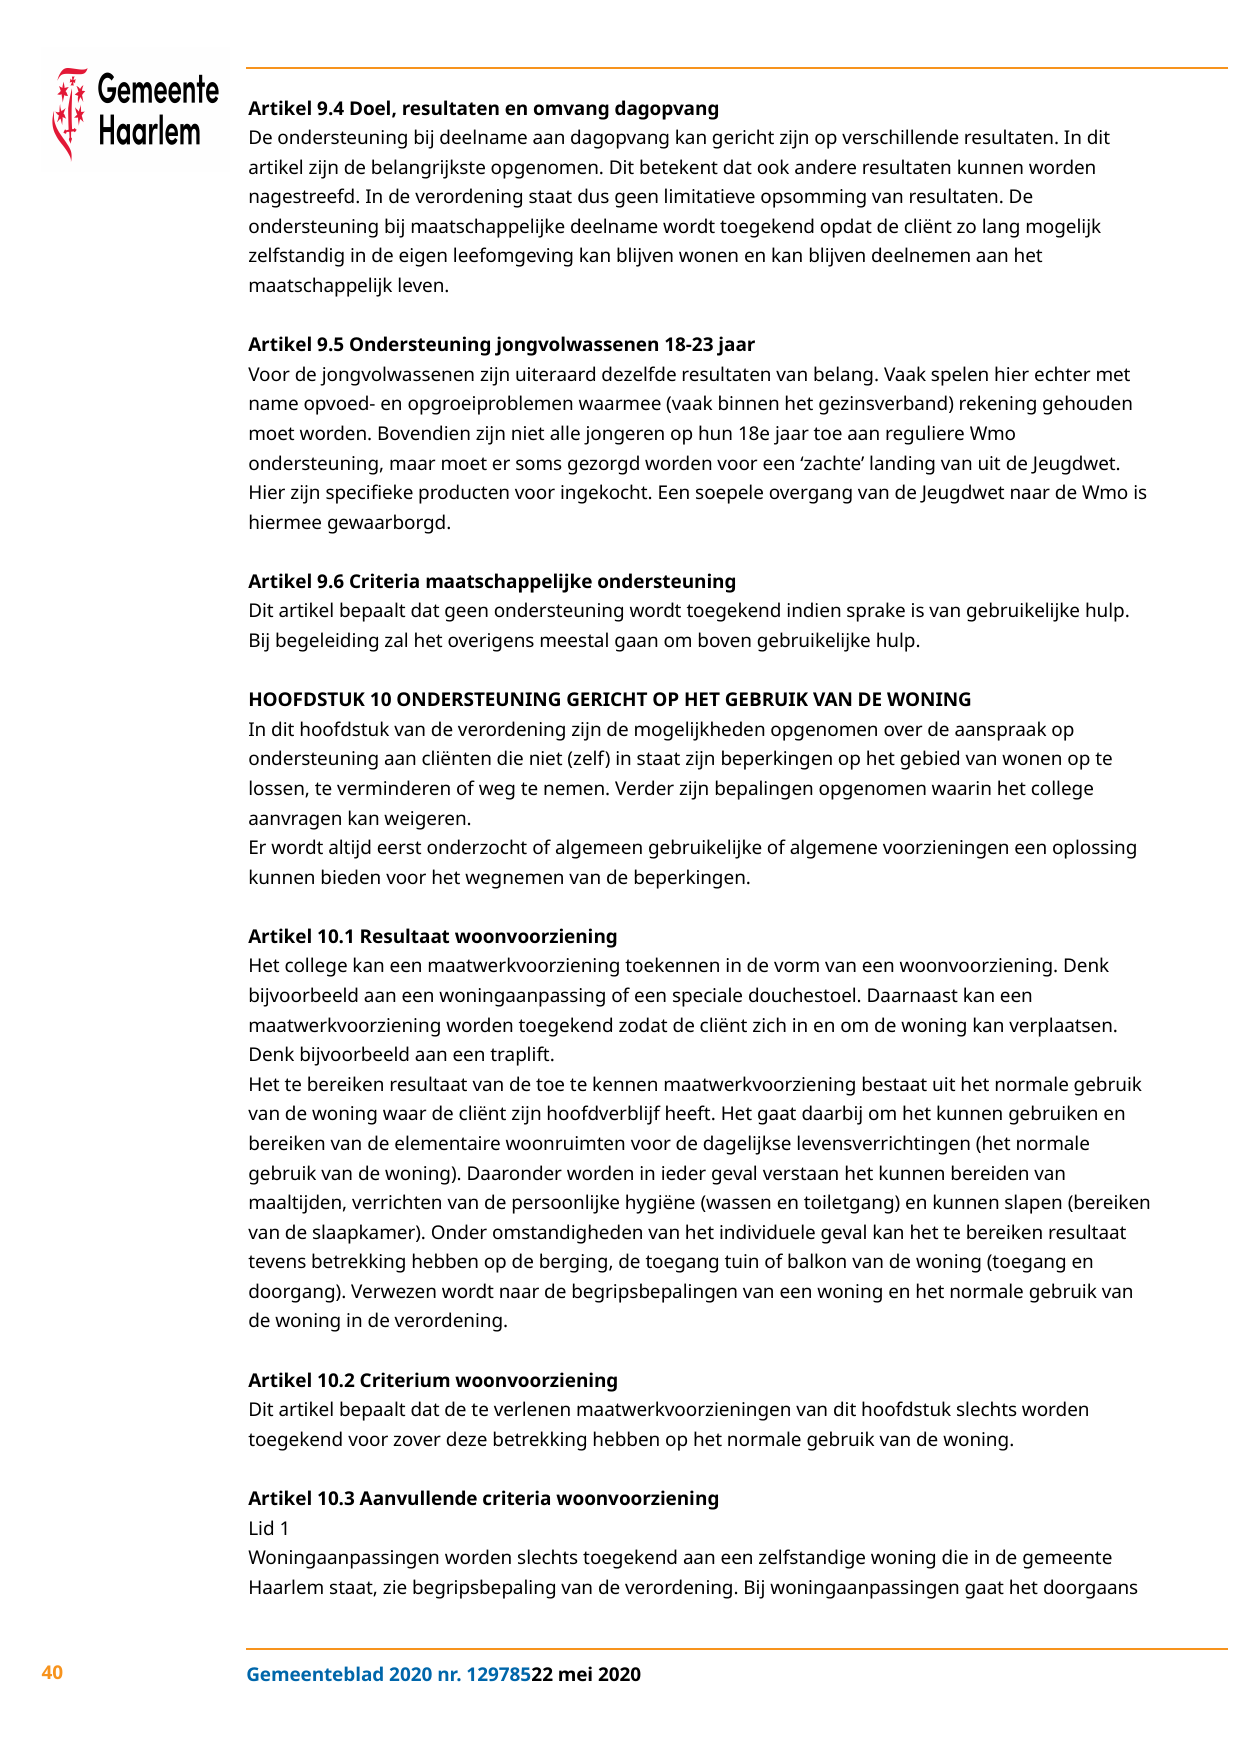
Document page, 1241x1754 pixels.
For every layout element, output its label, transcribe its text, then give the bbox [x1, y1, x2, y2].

text Artikel 9.6 Criteria maatschappelijke ondersteuning [248, 568, 1152, 594]
picture [41, 47, 231, 172]
text Het college kan een maatwerkvoorziening toekennen in de vorm van een woonvoorziening. Denk bijvoorbeeld aan een woningaanpassing of een speciale douchestoel. Daarnaast kan een maatwerkvoorziening worden toegekend zodat de cliënt zich in en om de woning kan verplaatsen. Denk bijvoorbeeld aan een traplift. [248, 953, 1152, 1067]
text Artikel 9.5 Ondersteuning jongvolwassenen 18-23 jaar [248, 331, 1152, 357]
text Het te bereiken resultaat van de toe te kennen maatwerkvoorziening bestaat uit het normale gebruik van de woning waar de cliënt zijn hoofdverblijf heeft. Het gaat daarbij om het kunnen gebruiken en bereiken van de elementaire woonruimten voor de dagelijkse levensverrichtingen (het normale gebruik van de woning). Daaronder worden in ieder geval verstaan het kunnen bereiden van maaltijden, verrichten van de persoonlijke hygiëne (wassen en toiletgang) en kunnen slapen (bereiken van de slaapkamer). Onder omstandigheden van het individuele geval kan het te bereiken resultaat tevens betrekking hebben op de berging, de toegang tuin of balkon van de woning (toegang en doorgang). Verwezen wordt naar de begripsbepalingen van een woning en het normale gebruik van de woning in de verordening. [248, 1071, 1152, 1333]
text De ondersteuning bij deelname aan dagopvang kan gericht zijn op verschillende resultaten. In dit artikel zijn de belangrijkste opgenomen. Dit betekent dat ook andere resultaten kunnen worden nagestreefd. In de verordening staat dus geen limitatieve opsomming van resultaten. De ondersteuning bij maatschappelijke deelname wordt toegekend opdat de cliënt zo lang mogelijk zelfstandig in de eigen leefomgeving kan blijven wonen en kan blijven deelnemen aan het maatschappelijk leven. [248, 124, 1152, 298]
text In dit hoofdstuk van de verordening zijn de mogelijkheden opgenomen over de aanspraak op ondersteuning aan cliënten die niet (zelf) in staat zijn beperkingen op het gebied van wonen op te lossen, te verminderen of weg te nemen. Verder zijn bepalingen opgenomen waarin het college aanvragen kan weigeren. [248, 716, 1152, 831]
text Er wordt altijd eerst onderzocht of algemeen gebruikelijke of algemene voorzieningen een oplossing kunnen bieden voor het wegnemen van de beperkingen. [248, 834, 1152, 890]
text Voor de jongvolwassenen zijn uiteraard dezelfde resultaten van belang. Vaak spelen hier echter met name opvoed- en opgroeiproblemen waarmee (vaak binnen het gezinsverband) rekening gehouden moet worden. Bovendien zijn niet alle jongeren op hun 18e jaar toe aan reguliere Wmo ondersteuning, maar moet er soms gezorgd worden voor een ‘zachte’ landing van uit de Jeugdwet. Hier zijn specifieke producten voor ingekocht. Een soepele overgang van de Jeugdwet naar de Wmo is hiermee gewaarborgd. [248, 361, 1152, 535]
text Woningaanpassingen worden slechts toegekend aan een zelfstandige woning die in de gemeente Haarlem staat, zie begripsbepaling van de verordening. Bij woningaanpassingen gaat het doorgaans [248, 1544, 1152, 1600]
text Dit artikel bepaalt dat de te verlenen maatwerkvoorzieningen van dit hoofdstuk slechts worden toegekend voor zover deze betrekking hebben op het normale gebruik van de woning. [248, 1396, 1152, 1452]
text Artikel 10.2 Criterium woonvoorziening [248, 1367, 1152, 1393]
text Artikel 9.4 Doel, resultaten en omvang dagopvang [248, 95, 1152, 121]
text Artikel 10.3 Aanvullende criteria woonvoorziening [248, 1485, 1152, 1511]
text Dit artikel bepaalt dat geen ondersteuning wordt toegekend indien sprake is van gebruikelijke hulp. Bij begeleiding zal het overigens meestal gaan om boven gebruikelijke hulp. [248, 598, 1152, 653]
text Lid 1 [248, 1515, 1152, 1541]
text HOOFDSTUK 10 ONDERSTEUNING GERICHT OP HET GEBRUIK VAN DE WONING [248, 686, 1152, 712]
text Artikel 10.1 Resultaat woonvoorziening [248, 923, 1152, 949]
